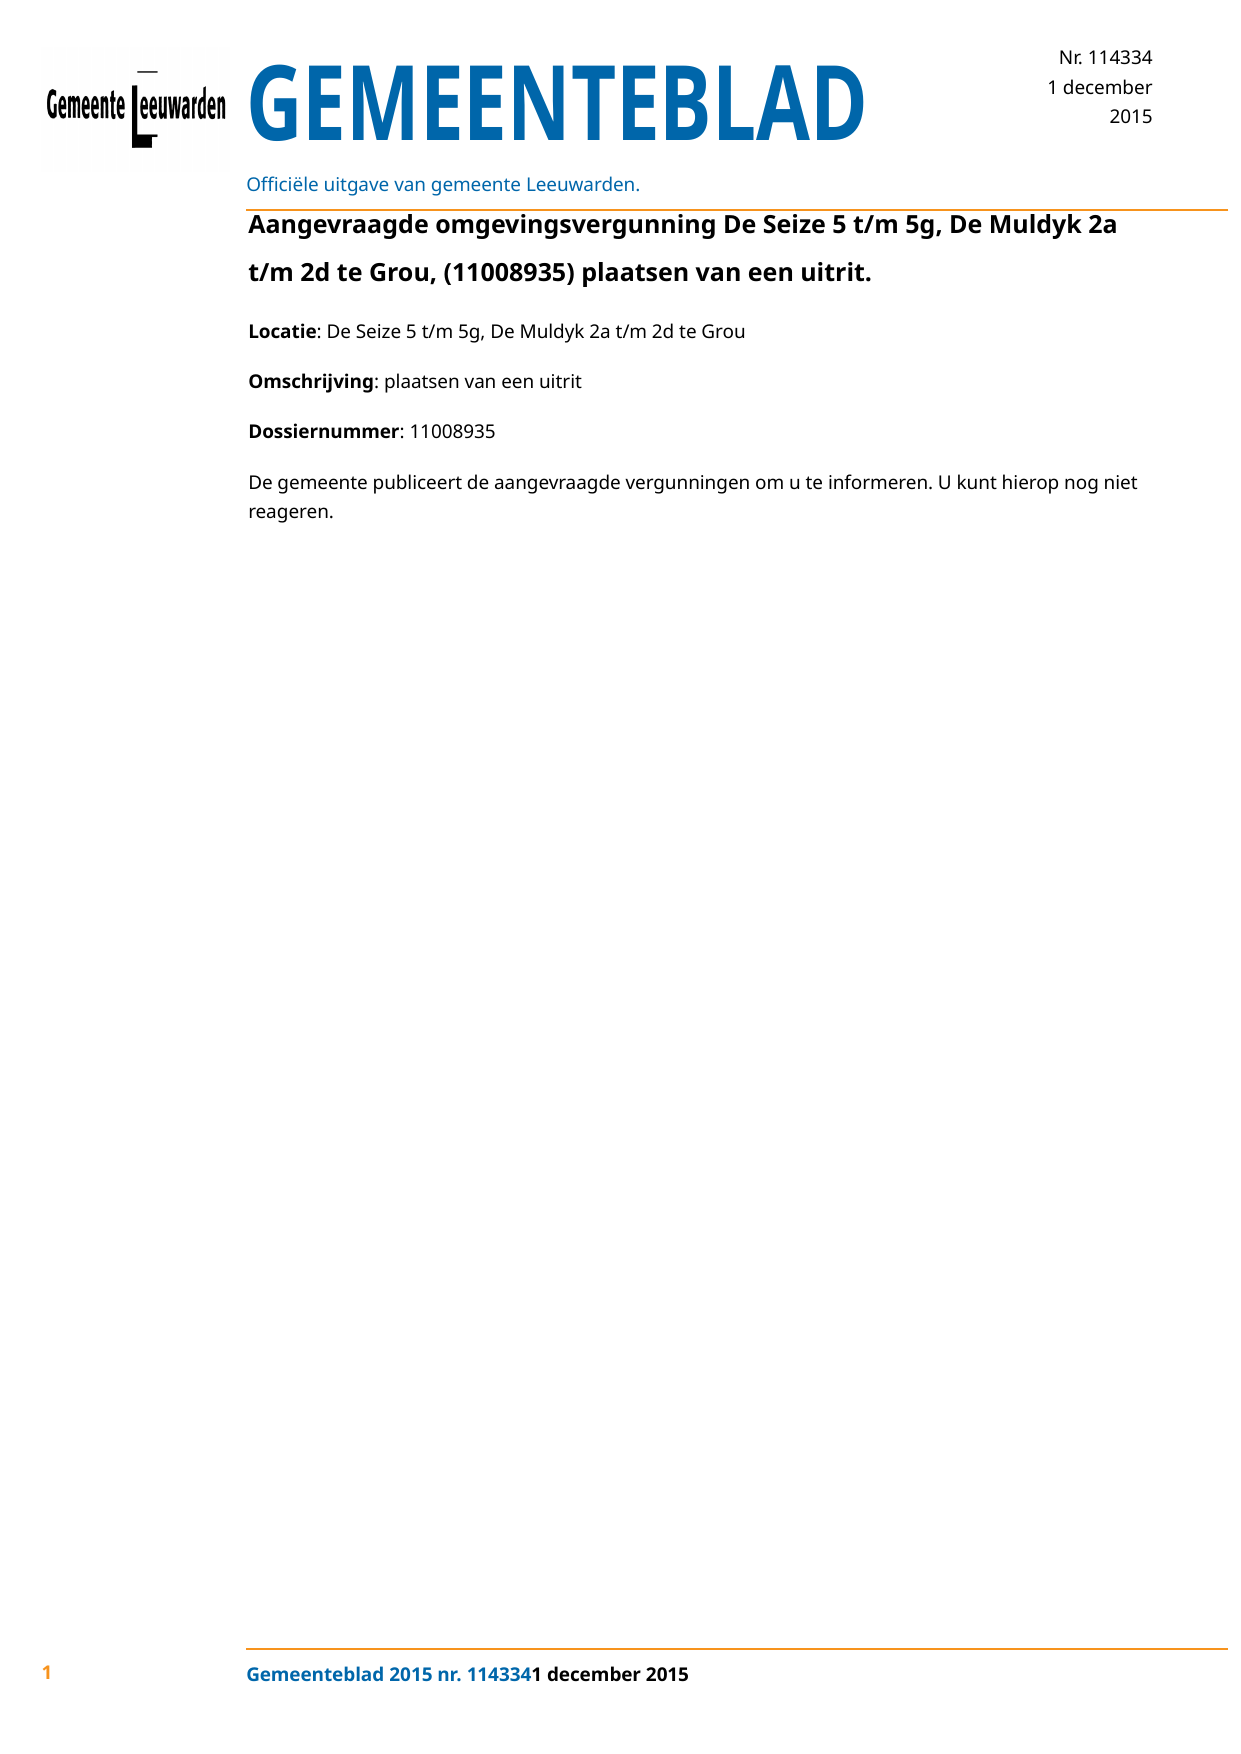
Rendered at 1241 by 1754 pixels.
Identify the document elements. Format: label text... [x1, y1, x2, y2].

text Dossiernummer: 11008935 [248, 419, 1152, 444]
text De gemeente publiceert de aangevraagde vergunningen om u te informeren. U kunt hierop nog niet reageren. [248, 469, 1152, 524]
picture [41, 47, 231, 172]
text Omschrijving: plaatsen van een uitrit [248, 368, 1152, 394]
text Aangevraagde omgevingsvergunning De Seize 5 t/m 5g, De Muldyk 2a t/m 2d te Grou, (11008935) plaatsen van een uitrit. [248, 211, 1152, 288]
text Locatie: De Seize 5 t/m 5g, De Muldyk 2a t/m 2d te Grou [248, 318, 1152, 344]
